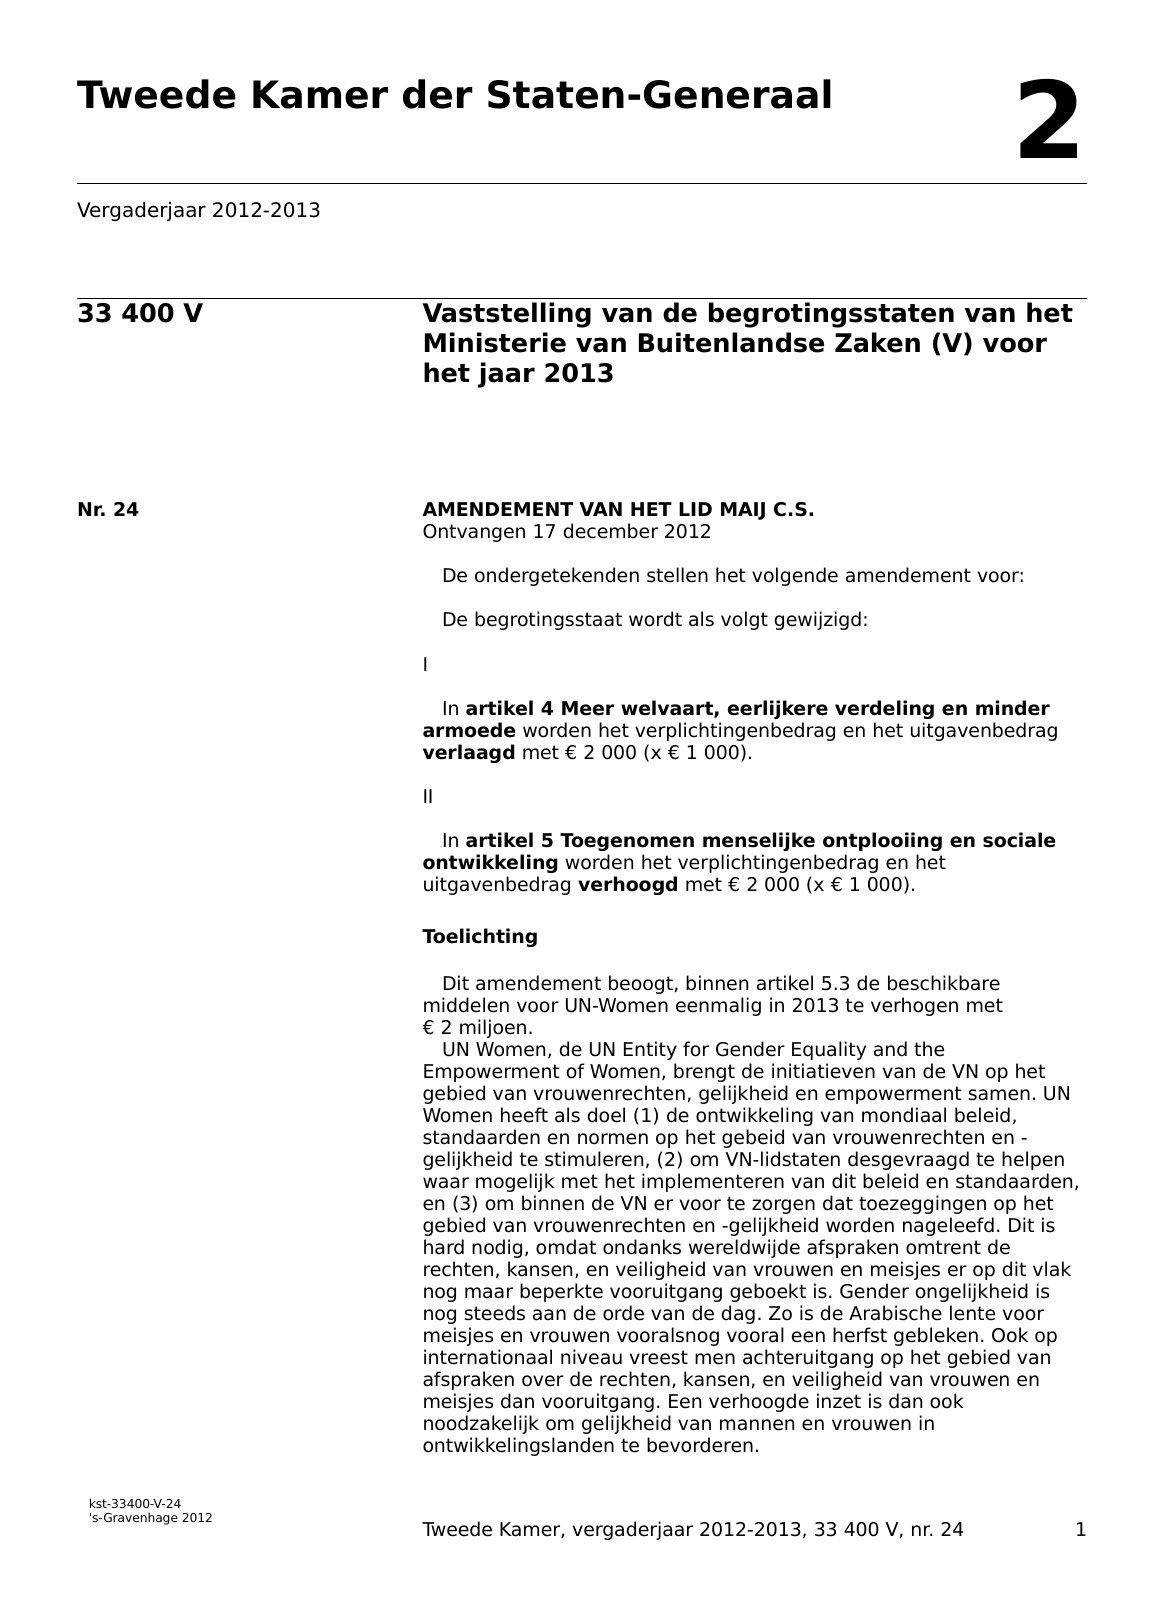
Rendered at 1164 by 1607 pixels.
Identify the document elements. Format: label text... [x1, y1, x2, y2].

text Ontvangen 17 december 2012 [422, 521, 1087, 543]
text In artikel 4 Meer welvaart, eerlijkere verdeling en minder armoede worden het verplichtingenbedrag en het uitgavenbedrag verlaagd met € 2 000 (x € 1 000). [422, 698, 1087, 764]
table_header Tweede Kamer der Staten-Generaal [77, 59, 886, 183]
table_header 2 [886, 59, 1087, 183]
text De begrotingsstaat wordt als volgt gewijzigd: [422, 609, 1087, 631]
text De ondergetekenden stellen het volgende amendement voor: [422, 565, 1087, 587]
text kst-33400-V-24 [88, 1497, 323, 1511]
text I [422, 653, 1087, 676]
text 's-Gravenhage 2012 [88, 1511, 323, 1525]
text In artikel 5 Toegenomen menselijke ontplooiing en sociale ontwikkeling worden het verplichtingenbedrag en het uitgavenbedrag verhoogd met € 2 000 (x € 1 000). [422, 830, 1087, 896]
text Dit amendement beoogt, binnen artikel 5.3 de beschikbare middelen voor UN-Women eenmalig in 2013 te verhogen met € 2 miljoen. [422, 973, 1087, 1039]
text II [422, 786, 1087, 808]
subtitle 33 400 V Vaststelling van de begrotingsstaten van het Ministerie van Buitenlandse Zaken (V) voor het jaar 2013 [77, 299, 1087, 388]
table_cell Vergaderjaar 2012-2013 [77, 184, 1087, 298]
subtitle Nr. 24 AMENDEMENT VAN HET LID MAIJ C.S. [77, 499, 1087, 521]
subtitle Toelichting [422, 926, 1087, 948]
text UN Women, de UN Entity for Gender Equality and the Empowerment of Women, brengt de initiatieven van de VN op het gebied van vrouwenrechten, gelijkheid en empowerment samen. UN Women heeft als doel (1) de ontwikkeling van mondiaal beleid, standaarden en normen op het gebeid van vrouwenrechten en -gelijkheid te stimuleren, (2) om VN-lidstaten desgevraagd te helpen waar mogelijk met het implementeren van dit beleid en standaarden, en (3) om binnen de VN er voor te zorgen dat toezeggingen op het gebied van vrouwenrechten en -gelijkheid worden nageleefd. Dit is hard nodig, omdat ondanks wereldwijde afspraken omtrent de rechten, kansen, en veiligheid van vrouwen en meisjes er op dit vlak nog maar beperkte vooruitgang geboekt is. Gender ongelijkheid is nog steeds aan de orde van de dag. Zo is de Arabische lente voor meisjes en vrouwen vooralsnog vooral een herfst gebleken. Ook op internationaal niveau vreest men achteruitgang op het gebied van afspraken over de rechten, kansen, en veiligheid van vrouwen en meisjes dan vooruitgang. Een verhoogde inzet is dan ook noodzakelijk om gelijkheid van mannen en vrouwen in ontwikkelingslanden te bevorderen. [422, 1039, 1087, 1456]
